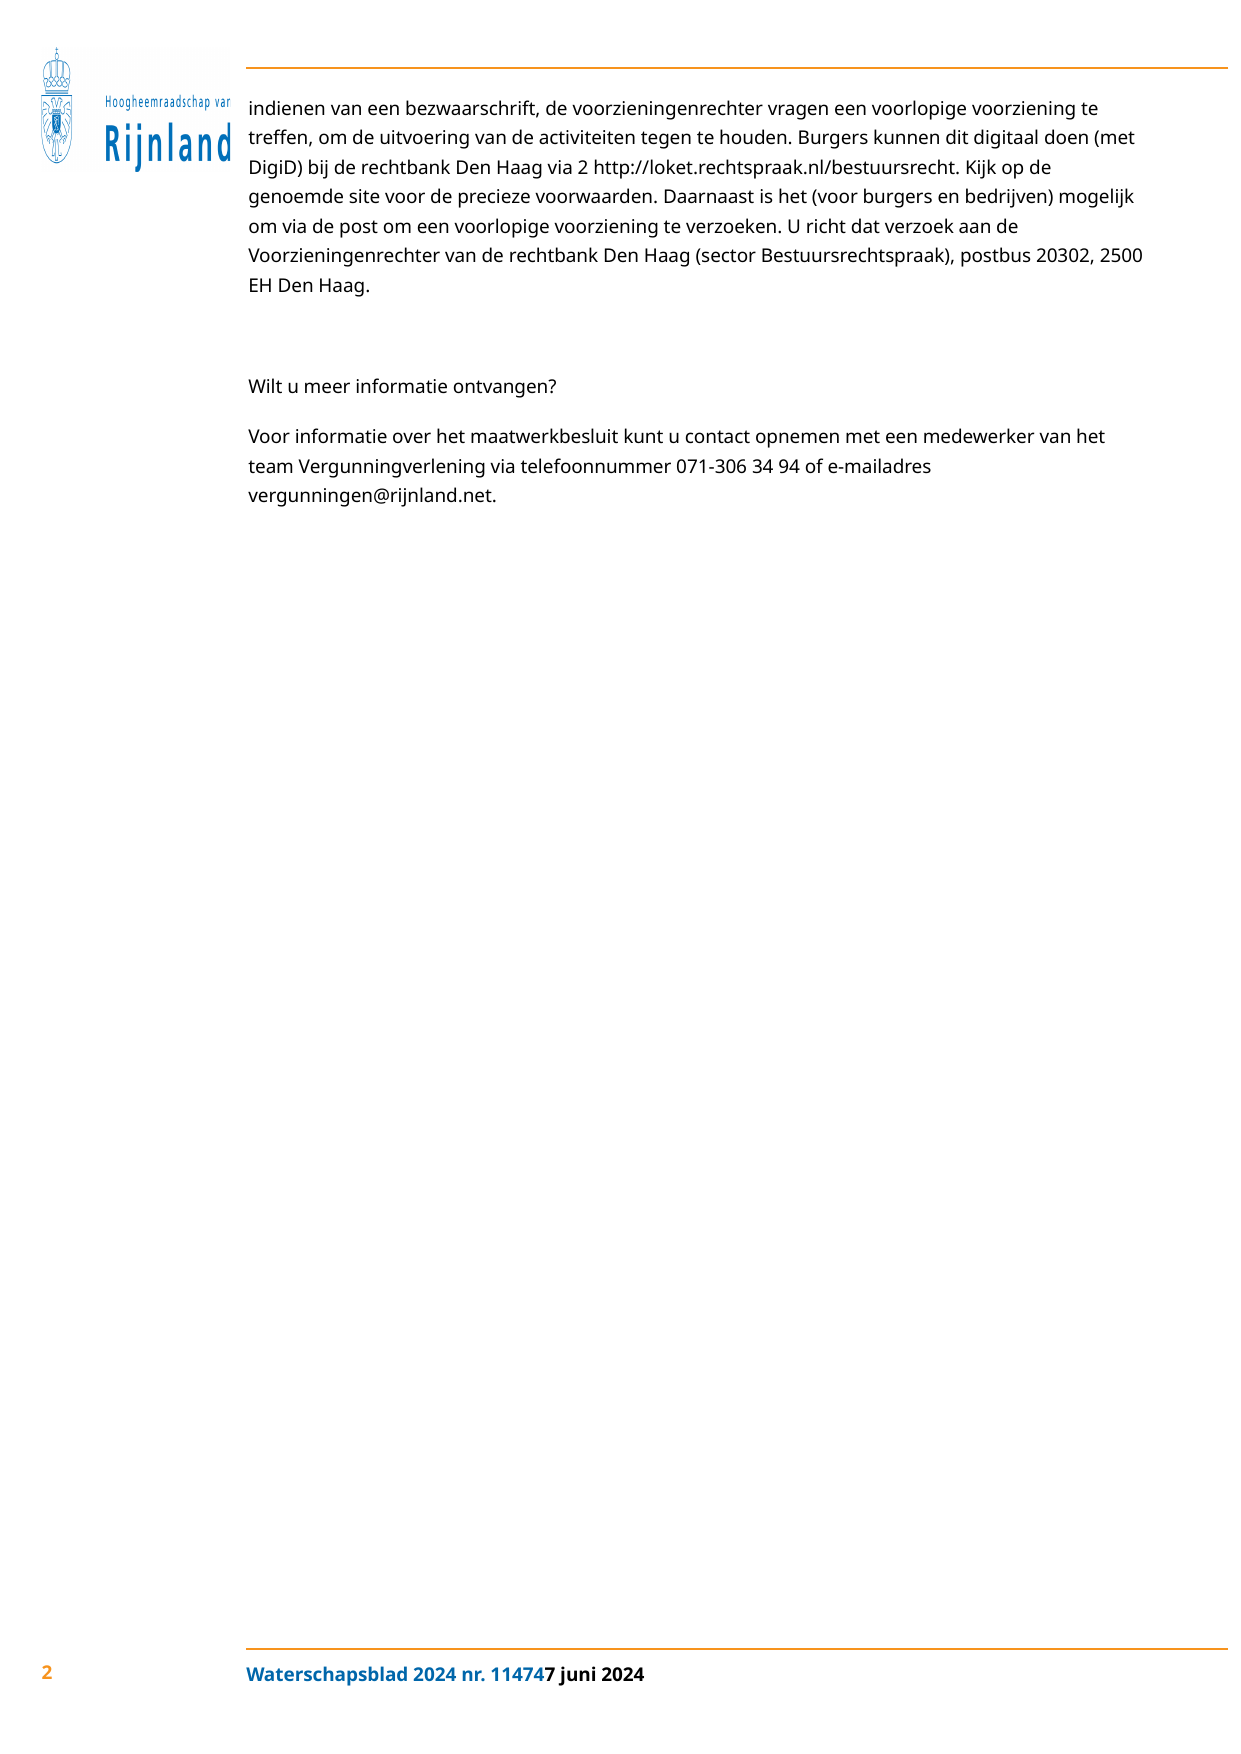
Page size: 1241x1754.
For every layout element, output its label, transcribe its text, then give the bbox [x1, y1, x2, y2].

text indienen van een bezwaarschrift, de voorzieningenrechter vragen een voorlopige voorziening te treffen, om de uitvoering van de activiteiten tegen te houden. Burgers kunnen dit digitaal doen (met DigiD) bij de rechtbank Den Haag via 2 http://loket.rechtspraak.nl/bestuursrecht. Kijk op de genoemde site voor de precieze voorwaarden. Daarnaast is het (voor burgers en bedrijven) mogelijk om via de post om een voorlopige voorziening te verzoeken. U richt dat verzoek aan de Voorzieningenrechter van de rechtbank Den Haag (sector Bestuursrechtspraak), postbus 20302, 2500 EH Den Haag. [248, 95, 1152, 298]
picture [41, 47, 231, 172]
text Voor informatie over het maatwerkbesluit kunt u contact opnemen met een medewerker van het team Vergunningverlening via telefoonnummer 071-306 34 94 of e-mailadres vergunningen@rijnland.net. [248, 423, 1152, 508]
text Wilt u meer informatie ontvangen? [248, 373, 1152, 399]
